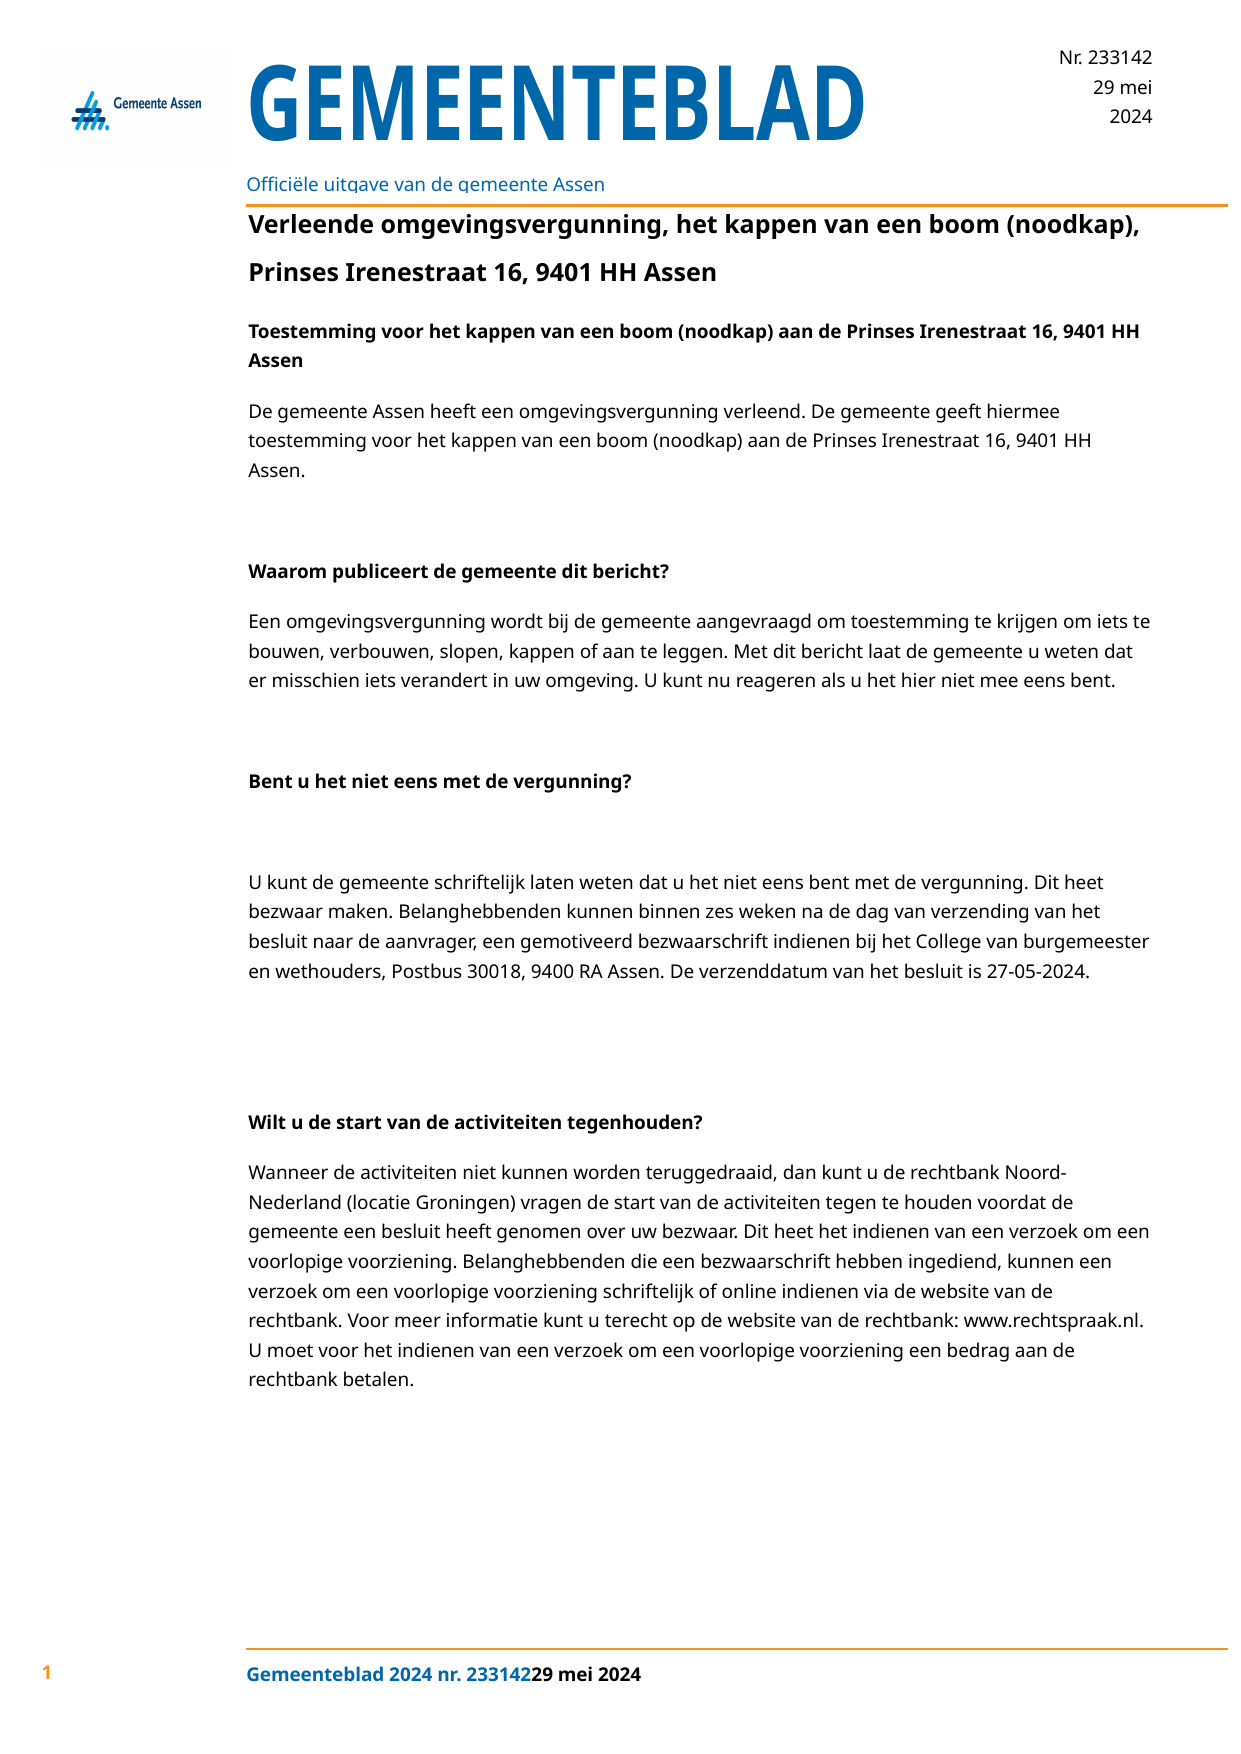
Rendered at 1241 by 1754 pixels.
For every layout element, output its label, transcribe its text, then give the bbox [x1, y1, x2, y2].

text Toestemming voor het kappen van een boom (noodkap) aan de Prinses Irenestraat 16, 9401 HH Assen [248, 318, 1152, 373]
text Waarom publiceert de gemeente dit bericht? [248, 558, 1152, 584]
picture [41, 47, 231, 172]
text U kunt de gemeente schriftelijk laten weten dat u het niet eens bent met de vergunning. Dit heet bezwaar maken. Belanghebbenden kunnen binnen zes weken na de dag van verzending van het besluit naar de aanvrager, een gemotiveerd bezwaarschrift indienen bij het College van burgemeester en wethouders, Postbus 30018, 9400 RA Assen. De verzenddatum van het besluit is 27-05-2024. [248, 869, 1152, 984]
text Bent u het niet eens met de vergunning? [248, 768, 1152, 794]
text Wilt u de start van de activiteiten tegenhouden? [248, 1109, 1152, 1135]
text De gemeente Assen heeft een omgevingsvergunning verleend. De gemeente geeft hiermee toestemming voor het kappen van een boom (noodkap) aan de Prinses Irenestraat 16, 9401 HH Assen. [248, 398, 1152, 483]
text Wanneer de activiteiten niet kunnen worden teruggedraaid, dan kunt u de rechtbank Noord-Nederland (locatie Groningen) vragen de start van de activiteiten tegen te houden voordat de gemeente een besluit heeft genomen over uw bezwaar. Dit heet het indienen van een verzoek om een voorlopige voorziening. Belanghebbenden die een bezwaarschrift hebben ingediend, kunnen een verzoek om een voorlopige voorziening schriftelijk of online indienen via de website van de rechtbank. Voor meer informatie kunt u terecht op de website van de rechtbank: www.rechtspraak.nl. U moet voor het indienen van een verzoek om een voorlopige voorziening een bedrag aan de rechtbank betalen. [248, 1159, 1152, 1392]
text Verleende omgevingsvergunning, het kappen van een boom (noodkap), Prinses Irenestraat 16, 9401 HH Assen [248, 207, 1152, 288]
text Een omgevingsvergunning wordt bij de gemeente aangevraagd om toestemming te krijgen om iets te bouwen, verbouwen, slopen, kappen of aan te leggen. Met dit bericht laat de gemeente u weten dat er misschien iets verandert in uw omgeving. U kunt nu reageren als u het hier niet mee eens bent. [248, 608, 1152, 693]
